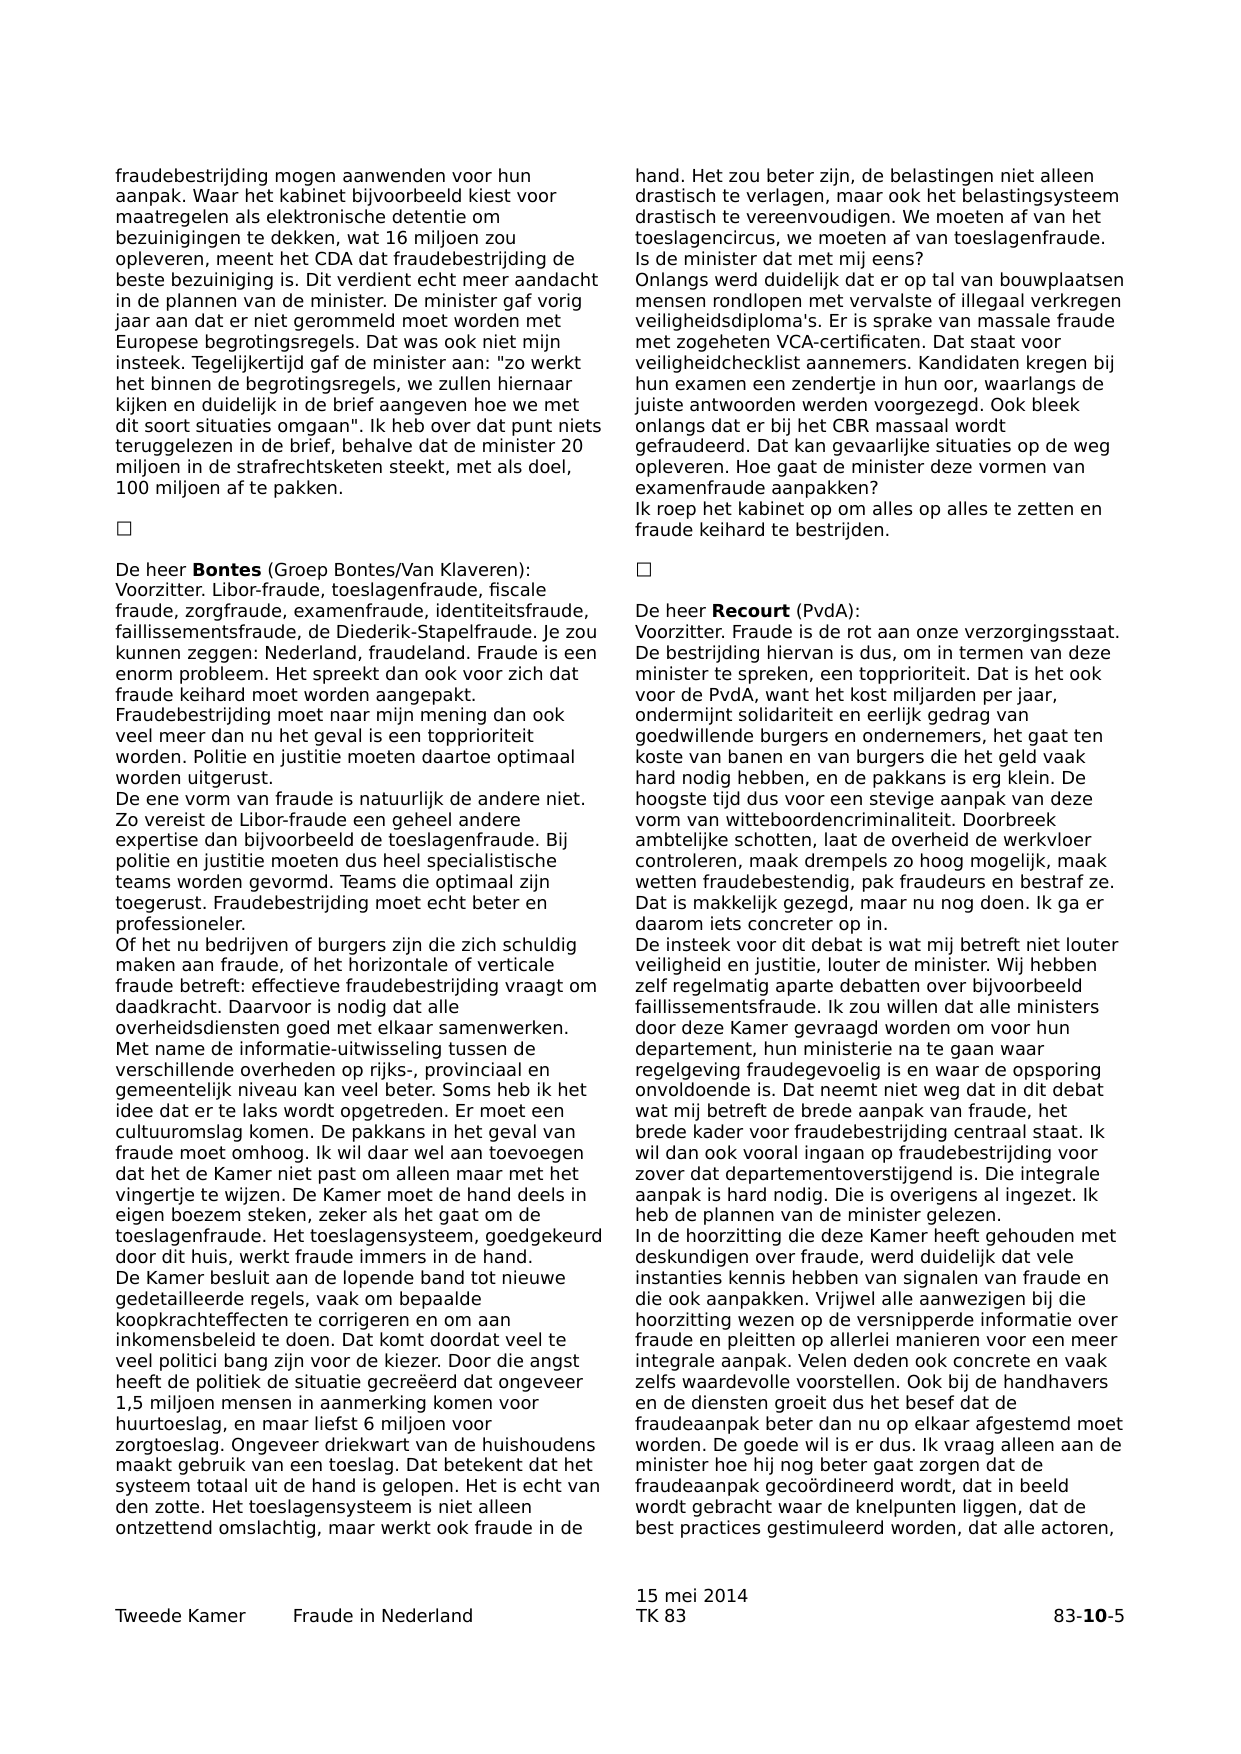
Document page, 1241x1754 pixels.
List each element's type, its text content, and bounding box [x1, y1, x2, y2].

text Of het nu bedrijven of burgers zijn die zich schuldig maken aan fraude, of het horizontale of verticale fraude betreft: effectieve fraudebestrijding vraagt om daadkracht. Daarvoor is nodig dat alle overheidsdiensten goed met elkaar samenwerken. Met name de informatie-uitwisseling tussen de verschillende overheden op rijks-, provinciaal en gemeentelijk niveau kan veel beter. Soms heb ik het idee dat er te laks wordt opgetreden. Er moet een cultuuromslag komen. De pakkans in het geval van fraude moet omhoog. Ik wil daar wel aan toevoegen dat het de Kamer niet past om alleen maar met het vingertje te wijzen. De Kamer moet de hand deels in eigen boezem steken, zeker als het gaat om de toeslagenfraude. Het toeslagensysteem, goedgekeurd door dit huis, werkt fraude immers in de hand. [115, 934, 605, 1268]
text Voorzitter. Libor-fraude, toeslagenfraude, fiscale fraude, zorgfraude, examenfraude, identiteitsfraude, faillissementsfraude, de Diederik-Stapelfraude. Je zou kunnen zeggen: Nederland, fraudeland. Fraude is een enorm probleem. Het spreekt dan ook voor zich dat fraude keihard moet worden aangepakt. Fraudebestrijding moet naar mijn mening dan ook veel meer dan nu het geval is een topprioriteit worden. Politie en justitie moeten daartoe optimaal worden uitgerust. [115, 580, 605, 788]
text Voorzitter. Fraude is de rot aan onze verzorgingsstaat. De bestrijding hiervan is dus, om in termen van deze minister te spreken, een topprioriteit. Dat is het ook voor de PvdA, want het kost miljarden per jaar, ondermijnt solidariteit en eerlijk gedrag van goedwillende burgers en ondernemers, het gaat ten koste van banen en van burgers die het geld vaak hard nodig hebben, en de pakkans is erg klein. De hoogste tijd dus voor een stevige aanpak van deze vorm van witteboordencriminaliteit. Doorbreek ambtelijke schotten, laat de overheid de werkvloer controleren, maak drempels zo hoog mogelijk, maak wetten fraudebestendig, pak fraudeurs en bestraf ze. Dat is makkelijk gezegd, maar nu nog doen. Ik ga er daarom iets concreter op in. [635, 622, 1125, 934]
text In de hoorzitting die deze Kamer heeft gehouden met deskundigen over fraude, werd duidelijk dat vele instanties kennis hebben van signalen van fraude en die ook aanpakken. Vrijwel alle aanwezigen bij die hoorzitting wezen op de versnipperde informatie over fraude en pleitten op allerlei manieren voor een meer integrale aanpak. Velen deden ook concrete en vaak zelfs waardevolle voorstellen. Ook bij de handhavers en de diensten groeit dus het besef dat de fraudeaanpak beter dan nu op elkaar afgestemd moet worden. De goede wil is er dus. Ik vraag alleen aan de minister hoe hij nog beter gaat zorgen dat de fraudeaanpak gecoördineerd wordt, dat in beeld wordt gebracht waar de knelpunten liggen, dat de best practices gestimuleerd worden, dat alle actoren, [635, 1226, 1125, 1538]
text fraudebestrijding mogen aanwenden voor hun aanpak. Waar het kabinet bijvoorbeeld kiest voor maatregelen als elektronische detentie om bezuinigingen te dekken, wat 16 miljoen zou opleveren, meent het CDA dat fraudebestrijding de beste bezuiniging is. Dit verdient echt meer aandacht in de plannen van de minister. De minister gaf vorig jaar aan dat er niet gerommeld moet worden met Europese begrotingsregels. Dat was ook niet mijn insteek. Tegelijkertijd gaf de minister aan: "zo werkt het binnen de begrotingsregels, we zullen hiernaar kijken en duidelijk in de brief aangeven hoe we met dit soort situaties omgaan". Ik heb over dat punt niets teruggelezen in de brief, behalve dat de minister 20 miljoen in de strafrechtsketen steekt, met als doel, 100 miljoen af te pakken. [115, 165, 605, 499]
text De insteek voor dit debat is wat mij betreft niet louter veiligheid en justitie, louter de minister. Wij hebben zelf regelmatig aparte debatten over bijvoorbeeld faillissementsfraude. Ik zou willen dat alle ministers door deze Kamer gevraagd worden om voor hun departement, hun ministerie na te gaan waar regelgeving fraudegevoelig is en waar de opsporing onvoldoende is. Dat neemt niet weg dat in dit debat wat mij betreft de brede aanpak van fraude, het brede kader voor fraudebestrijding centraal staat. Ik wil dan ook vooral ingaan op fraudebestrijding voor zover dat departementoverstijgend is. Die integrale aanpak is hard nodig. Die is overigens al ingezet. Ik heb de plannen van de minister gelezen. [635, 934, 1125, 1226]
text hand. Het zou beter zijn, de belastingen niet alleen drastisch te verlagen, maar ook het belastingsysteem drastisch te vereenvoudigen. We moeten af van het toeslagencircus, we moeten af van toeslagenfraude. Is de minister dat met mij eens? [635, 165, 1125, 269]
text De Kamer besluit aan de lopende band tot nieuwe gedetailleerde regels, vaak om bepaalde koopkrachteffecten te corrigeren en om aan inkomensbeleid te doen. Dat komt doordat veel te veel politici bang zijn voor de kiezer. Door die angst heeft de politiek de situatie gecreëerd dat ongeveer 1,5 miljoen mensen in aanmerking komen voor huurtoeslag, en maar liefst 6 miljoen voor zorgtoeslag. Ongeveer driekwart van de huishoudens maakt gebruik van een toeslag. Dat betekent dat het systeem totaal uit de hand is gelopen. Het is echt van den zotte. Het toeslagensysteem is niet alleen ontzettend omslachtig, maar werkt ook fraude in de [115, 1268, 605, 1538]
text Onlangs werd duidelijk dat er op tal van bouwplaatsen mensen rondlopen met vervalste of illegaal verkregen veiligheidsdiploma's. Er is sprake van massale fraude met zogeheten VCA-certificaten. Dat staat voor veiligheidchecklist aannemers. Kandidaten kregen bij hun examen een zendertje in hun oor, waarlangs de juiste antwoorden werden voorgezegd. Ook bleek onlangs dat er bij het CBR massaal wordt gefraudeerd. Dat kan gevaarlijke situaties op de weg opleveren. Hoe gaat de minister deze vormen van examenfraude aanpakken? [635, 269, 1125, 499]
text De heer Bontes (Groep Bontes/Van Klaveren): [115, 559, 605, 580]
text Ik roep het kabinet op om alles op alles te zetten en fraude keihard te bestrijden. [635, 499, 1125, 540]
text De ene vorm van fraude is natuurlijk de andere niet. Zo vereist de Libor-fraude een geheel andere expertise dan bijvoorbeeld de toeslagenfraude. Bij politie en justitie moeten dus heel specialistische teams worden gevormd. Teams die optimaal zijn toegerust. Fraudebestrijding moet echt beter en professioneler. [115, 788, 605, 934]
text De heer Recourt (PvdA): [635, 601, 1125, 622]
text ⬜ [115, 519, 605, 539]
text ⬜ [635, 560, 1125, 581]
